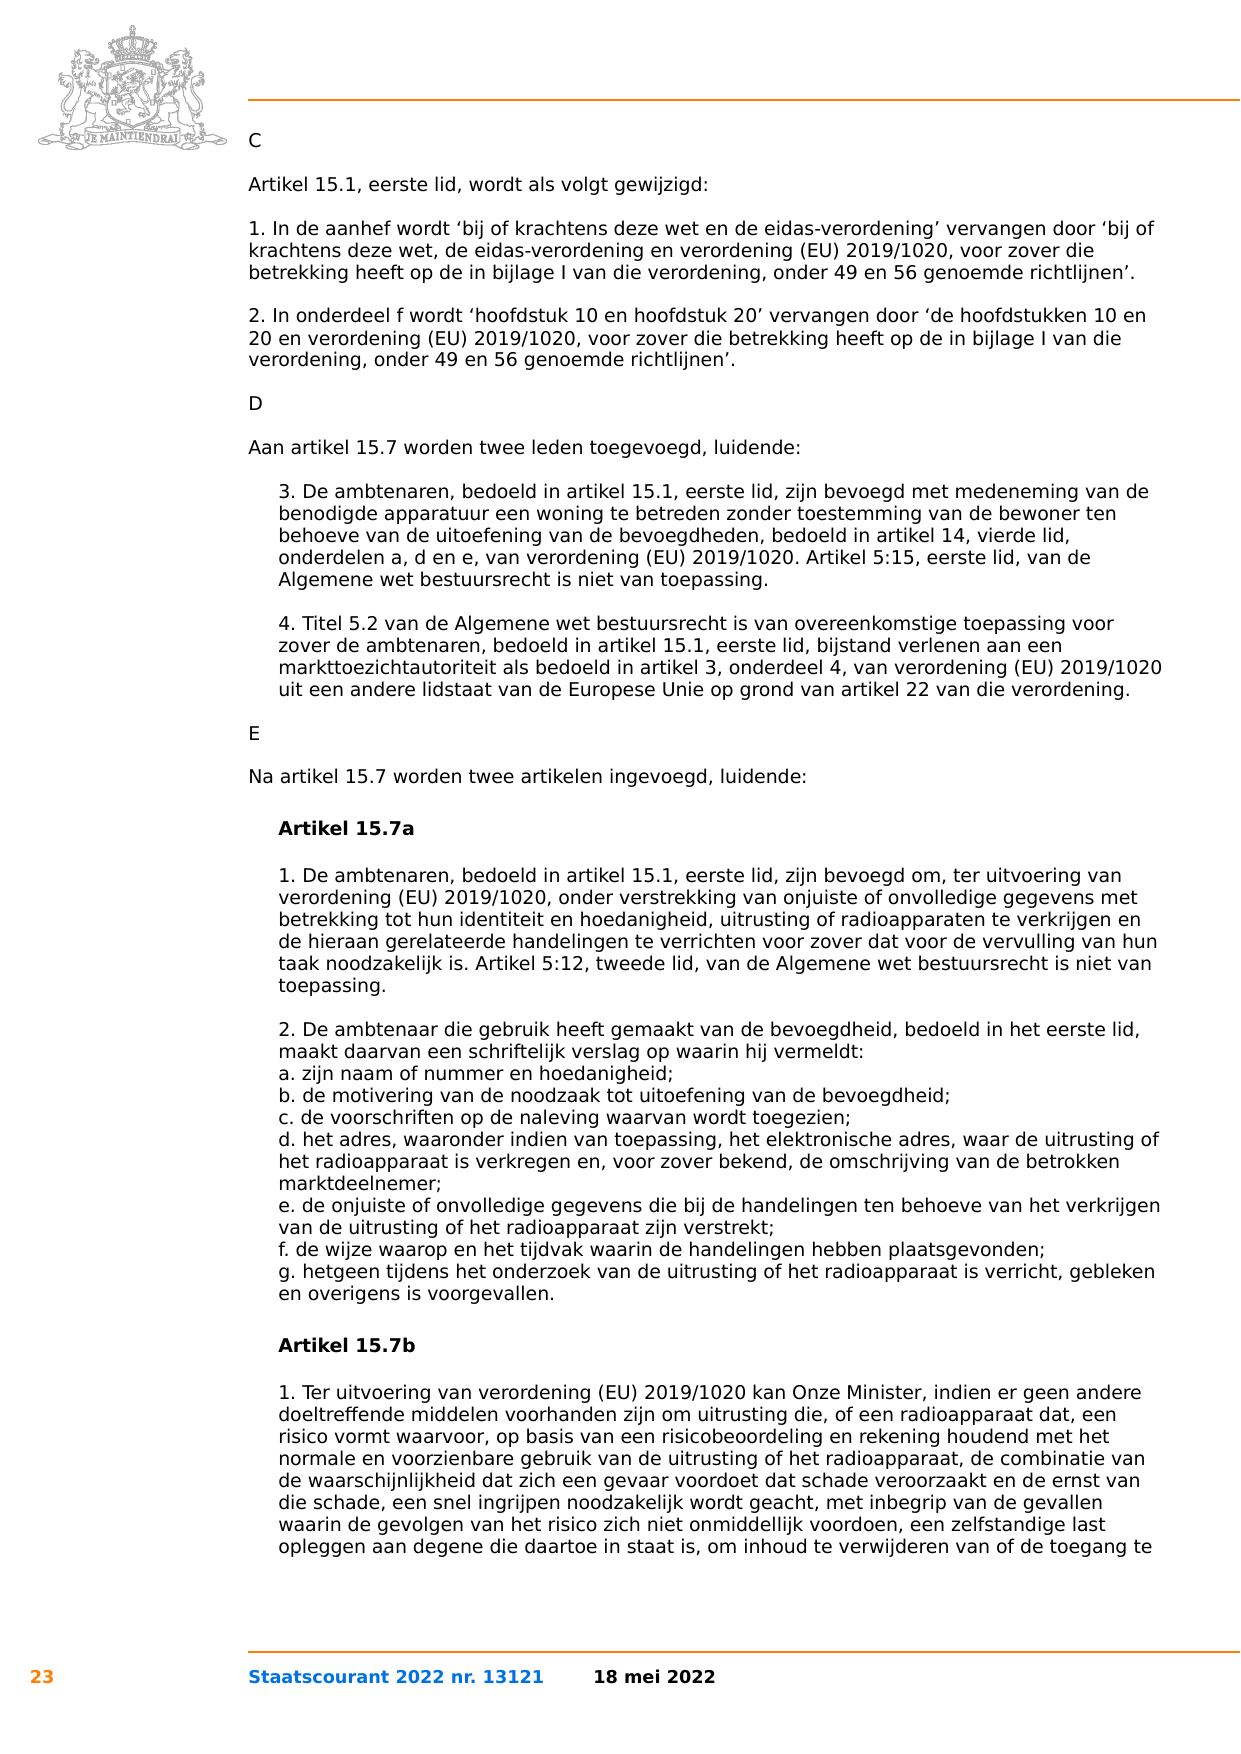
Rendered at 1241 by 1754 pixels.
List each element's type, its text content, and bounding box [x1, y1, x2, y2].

text a. zijn naam of nummer en hoedanigheid; [278, 1063, 1163, 1085]
text 2. De ambtenaar die gebruik heeft gemaakt van de bevoegdheid, bedoeld in het eerste lid, maakt daarvan een schriftelijk verslag op waarin hij vermeldt: [278, 1019, 1163, 1063]
text D [248, 393, 1163, 415]
text Aan artikel 15.7 worden twee leden toegevoegd, luidende: [248, 437, 1163, 459]
text Na artikel 15.7 worden twee artikelen ingevoegd, luidende: [248, 766, 1163, 788]
text b. de motivering van de noodzaak tot uitoefening van de bevoegdheid; [278, 1085, 1163, 1107]
text E [248, 722, 1163, 744]
text 1. Ter uitvoering van verordening (EU) 2019/1020 kan Onze Minister, indien er geen andere doeltreffende middelen voorhanden zijn om uitrusting die, of een radioapparaat dat, een risico vormt waarvoor, op basis van een risicobeoordeling en rekening houdend met het normale en voorzienbare gebruik van de uitrusting of het radioapparaat, de combinatie van de waarschijnlijkheid dat zich een gevaar voordoet dat schade veroorzaakt en de ernst van die schade, een snel ingrijpen noodzakelijk wordt geacht, met inbegrip van de gevallen waarin de gevolgen van het risico zich niet onmiddellijk voordoen, een zelfstandige last opleggen aan degene die daartoe in staat is, om inhoud te verwijderen van of de toegang te [278, 1382, 1163, 1558]
text e. de onjuiste of onvolledige gegevens die bij de handelingen ten behoeve van het verkrijgen van de uitrusting of het radioapparaat zijn verstrekt; [278, 1195, 1163, 1239]
text 3. De ambtenaren, bedoeld in artikel 15.1, eerste lid, zijn bevoegd met medeneming van de benodigde apparatuur een woning te betreden zonder toestemming van de bewoner ten behoeve van de uitoefening van de bevoegdheden, bedoeld in artikel 14, vierde lid, onderdelen a, d en e, van verordening (EU) 2019/1020. Artikel 5:15, eerste lid, van de Algemene wet bestuursrecht is niet van toepassing. [278, 481, 1163, 591]
text 1. De ambtenaren, bedoeld in artikel 15.1, eerste lid, zijn bevoegd om, ter uitvoering van verordening (EU) 2019/1020, onder verstrekking van onjuiste of onvolledige gegevens met betrekking tot hun identiteit en hoedanigheid, uitrusting of radioapparaten te verkrijgen en de hieraan gerelateerde handelingen te verrichten voor zover dat voor de vervulling van hun taak noodzakelijk is. Artikel 5:12, tweede lid, van de Algemene wet bestuursrecht is niet van toepassing. [278, 865, 1163, 997]
picture [38, 25, 227, 150]
text 1. In de aanhef wordt ‘bij of krachtens deze wet en de eidas-verordening’ vervangen door ‘bij of krachtens deze wet, de eidas-verordening en verordening (EU) 2019/1020, voor zover die betrekking heeft op de in bijlage I van die verordening, onder 49 en 56 genoemde richtlijnen’. [248, 218, 1163, 283]
text c. de voorschriften op de naleving waarvan wordt toegezien; [278, 1107, 1163, 1129]
text 4. Titel 5.2 van de Algemene wet bestuursrecht is van overeenkomstige toepassing voor zover de ambtenaren, bedoeld in artikel 15.1, eerste lid, bijstand verlenen aan een markttoezichtautoriteit als bedoeld in artikel 3, onderdeel 4, van verordening (EU) 2019/1020 uit een andere lidstaat van de Europese Unie op grond van artikel 22 van die verordening. [278, 613, 1163, 701]
text Artikel 15.1, eerste lid, wordt als volgt gewijzigd: [248, 174, 1163, 196]
text f. de wijze waarop en het tijdvak waarin de handelingen hebben plaatsgevonden; [278, 1239, 1163, 1261]
text d. het adres, waaronder indien van toepassing, het elektronische adres, waar de uitrusting of het radioapparaat is verkregen en, voor zover bekend, de omschrijving van de betrokken marktdeelnemer; [278, 1129, 1163, 1195]
subtitle Artikel 15.7a [278, 818, 1163, 840]
text g. hetgeen tijdens het onderzoek van de uitrusting of het radioapparaat is verricht, gebleken en overigens is voorgevallen. [278, 1261, 1163, 1305]
text C [248, 130, 1163, 152]
text 2. In onderdeel f wordt ‘hoofdstuk 10 en hoofdstuk 20’ vervangen door ‘de hoofdstukken 10 en 20 en verordening (EU) 2019/1020, voor zover die betrekking heeft op de in bijlage I van die verordening, onder 49 en 56 genoemde richtlijnen’. [248, 305, 1163, 371]
subtitle Artikel 15.7b [278, 1335, 1163, 1357]
